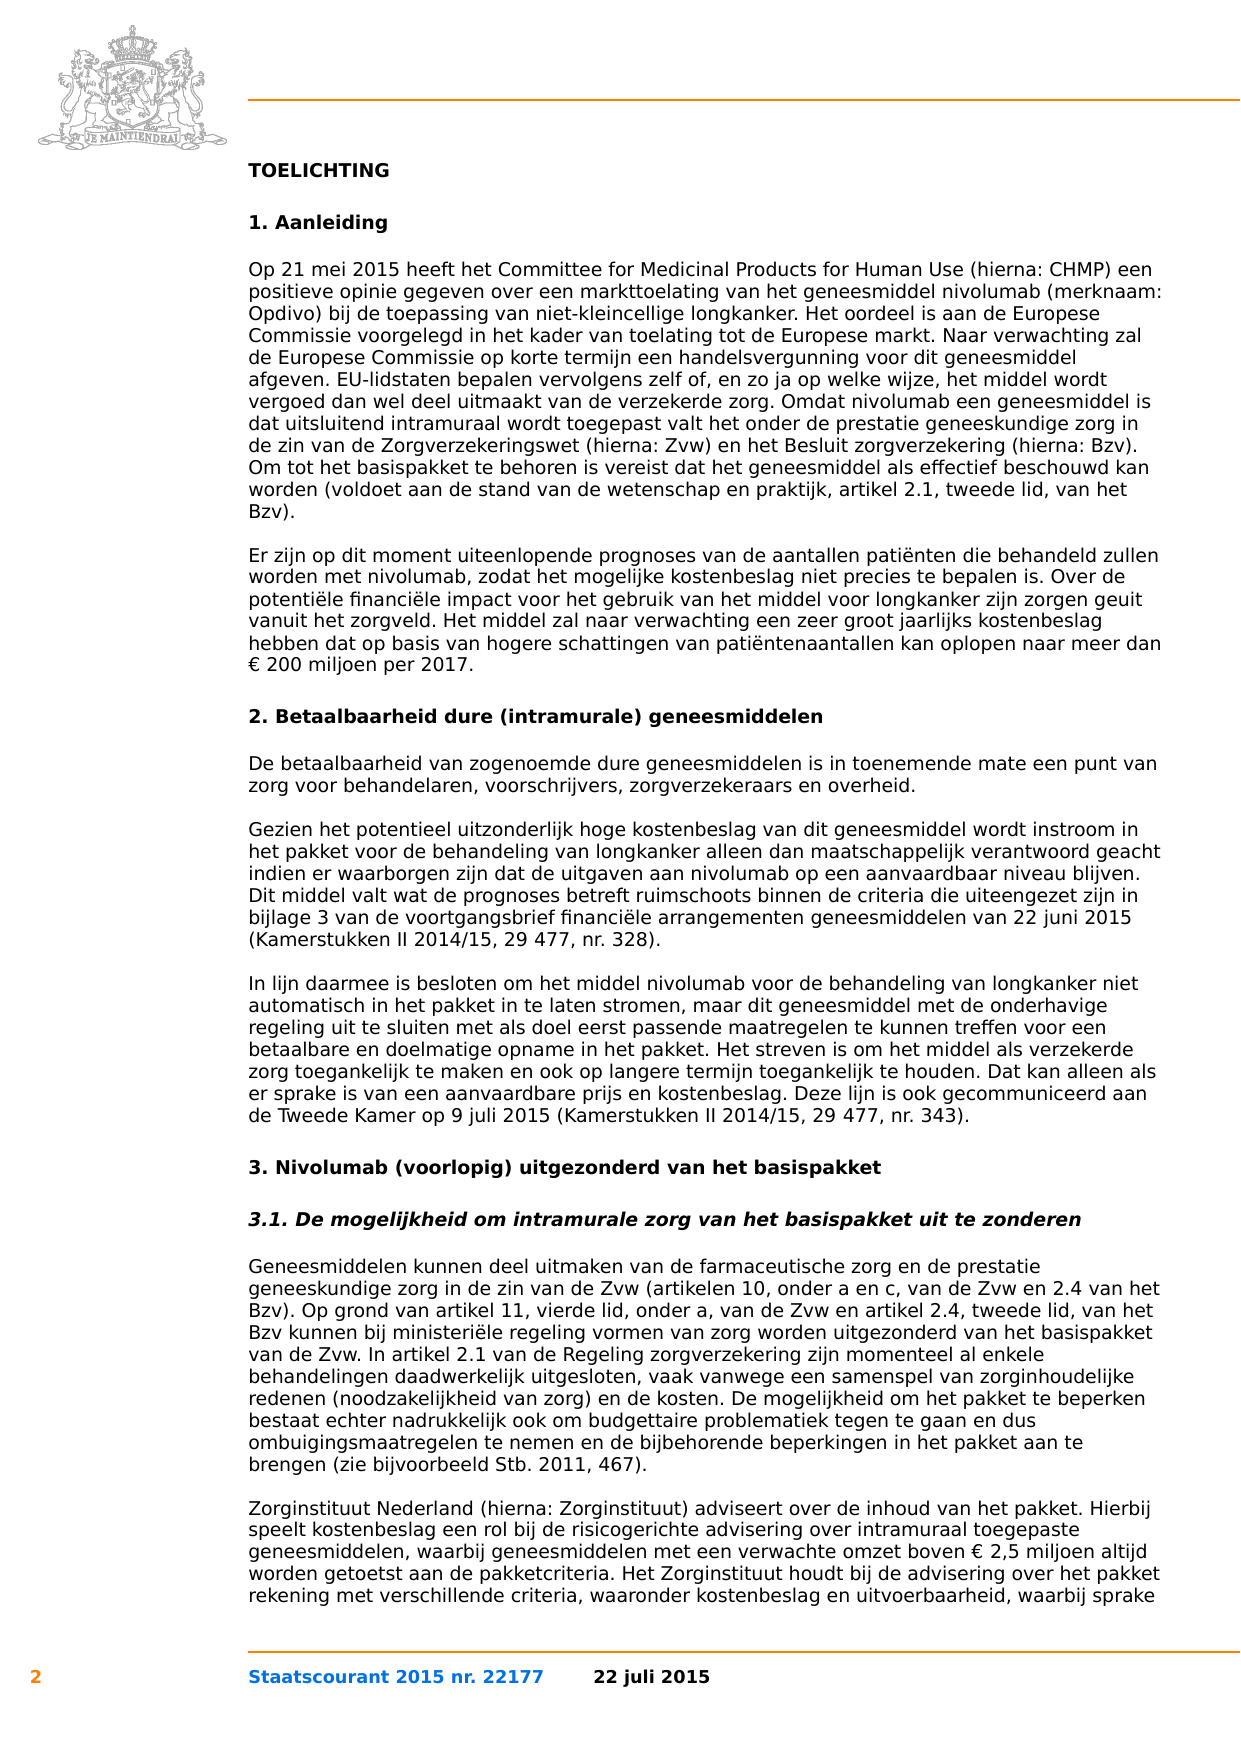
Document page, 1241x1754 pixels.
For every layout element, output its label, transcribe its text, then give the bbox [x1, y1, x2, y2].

text Zorginstituut Nederland (hierna: Zorginstituut) adviseert over de inhoud van het pakket. Hierbij speelt kostenbeslag een rol bij de risicogerichte advisering over intramuraal toegepaste geneesmiddelen, waarbij geneesmiddelen met een verwachte omzet boven € 2,5 miljoen altijd worden getoetst aan de pakketcriteria. Het Zorginstituut houdt bij de advisering over het pakket rekening met verschillende criteria, waaronder kostenbeslag en uitvoerbaarheid, waarbij sprake [248, 1497, 1163, 1607]
subtitle 2. Betaalbaarheid dure (intramurale) geneesmiddelen [248, 706, 1163, 728]
subtitle 3.1. De mogelijkheid om intramurale zorg van het basispakket uit te zonderen [248, 1209, 1163, 1231]
text De betaalbaarheid van zogenoemde dure geneesmiddelen is in toenemende mate een punt van zorg voor behandelaren, voorschrijvers, zorgverzekeraars en overheid. [248, 753, 1163, 797]
text Er zijn op dit moment uiteenlopende prognoses van de aantallen patiënten die behandeld zullen worden met nivolumab, zodat het mogelijke kostenbeslag niet precies te bepalen is. Over de potentiële financiële impact voor het gebruik van het middel voor longkanker zijn zorgen geuit vanuit het zorgveld. Het middel zal naar verwachting een zeer groot jaarlijks kostenbeslag hebben dat op basis van hogere schattingen van patiëntenaantallen kan oplopen naar meer dan € 200 miljoen per 2017. [248, 544, 1163, 676]
subtitle TOELICHTING [248, 160, 1163, 182]
subtitle 1. Aanleiding [248, 212, 1163, 234]
subtitle 3. Nivolumab (voorlopig) uitgezonderd van het basispakket [248, 1157, 1163, 1179]
text Op 21 mei 2015 heeft het Committee for Medicinal Products for Human Use (hierna: CHMP) een positieve opinie gegeven over een markttoelating van het geneesmiddel nivolumab (merknaam: Opdivo) bij de toepassing van niet-kleincellige longkanker. Het oordeel is aan de Europese Commissie voorgelegd in het kader van toelating tot de Europese markt. Naar verwachting zal de Europese Commissie op korte termijn een handelsvergunning voor dit geneesmiddel afgeven. EU-lidstaten bepalen vervolgens zelf of, en zo ja op welke wijze, het middel wordt vergoed dan wel deel uitmaakt van de verzekerde zorg. Omdat nivolumab een geneesmiddel is dat uitsluitend intramuraal wordt toegepast valt het onder de prestatie geneeskundige zorg in de zin van de Zorgverzekeringswet (hierna: Zvw) en het Besluit zorgverzekering (hierna: Bzv). Om tot het basispakket te behoren is vereist dat het geneesmiddel als effectief beschouwd kan worden (voldoet aan de stand van de wetenschap en praktijk, artikel 2.1, tweede lid, van het Bzv). [248, 259, 1163, 523]
text In lijn daarmee is besloten om het middel nivolumab voor de behandeling van longkanker niet automatisch in het pakket in te laten stromen, maar dit geneesmiddel met de onderhavige regeling uit te sluiten met als doel eerst passende maatregelen te kunnen treffen voor een betaalbare en doelmatige opname in het pakket. Het streven is om het middel als verzekerde zorg toegankelijk te maken en ook op langere termijn toegankelijk te houden. Dat kan alleen als er sprake is van een aanvaardbare prijs en kostenbeslag. Deze lijn is ook gecommuniceerd aan de Tweede Kamer op 9 juli 2015 (Kamerstukken II 2014/15, 29 477, nr. 343). [248, 973, 1163, 1127]
picture [38, 25, 227, 150]
text Gezien het potentieel uitzonderlijk hoge kostenbeslag van dit geneesmiddel wordt instroom in het pakket voor de behandeling van longkanker alleen dan maatschappelijk verantwoord geacht indien er waarborgen zijn dat de uitgaven aan nivolumab op een aanvaardbaar niveau blijven. Dit middel valt wat de prognoses betreft ruimschoots binnen de criteria die uiteengezet zijn in bijlage 3 van de voortgangsbrief financiële arrangementen geneesmiddelen van 22 juni 2015 (Kamerstukken II 2014/15, 29 477, nr. 328). [248, 819, 1163, 951]
text Geneesmiddelen kunnen deel uitmaken van de farmaceutische zorg en de prestatie geneeskundige zorg in de zin van de Zvw (artikelen 10, onder a en c, van de Zvw en 2.4 van het Bzv). Op grond van artikel 11, vierde lid, onder a, van de Zvw en artikel 2.4, tweede lid, van het Bzv kunnen bij ministeriële regeling vormen van zorg worden uitgezonderd van het basispakket van de Zvw. In artikel 2.1 van de Regeling zorgverzekering zijn momenteel al enkele behandelingen daadwerkelijk uitgesloten, vaak vanwege een samenspel van zorginhoudelijke redenen (noodzakelijkheid van zorg) en de kosten. De mogelijkheid om het pakket te beperken bestaat echter nadrukkelijk ook om budgettaire problematiek tegen te gaan en dus ombuigingsmaatregelen te nemen en de bijbehorende beperkingen in het pakket aan te brengen (zie bijvoorbeeld Stb. 2011, 467). [248, 1256, 1163, 1476]
